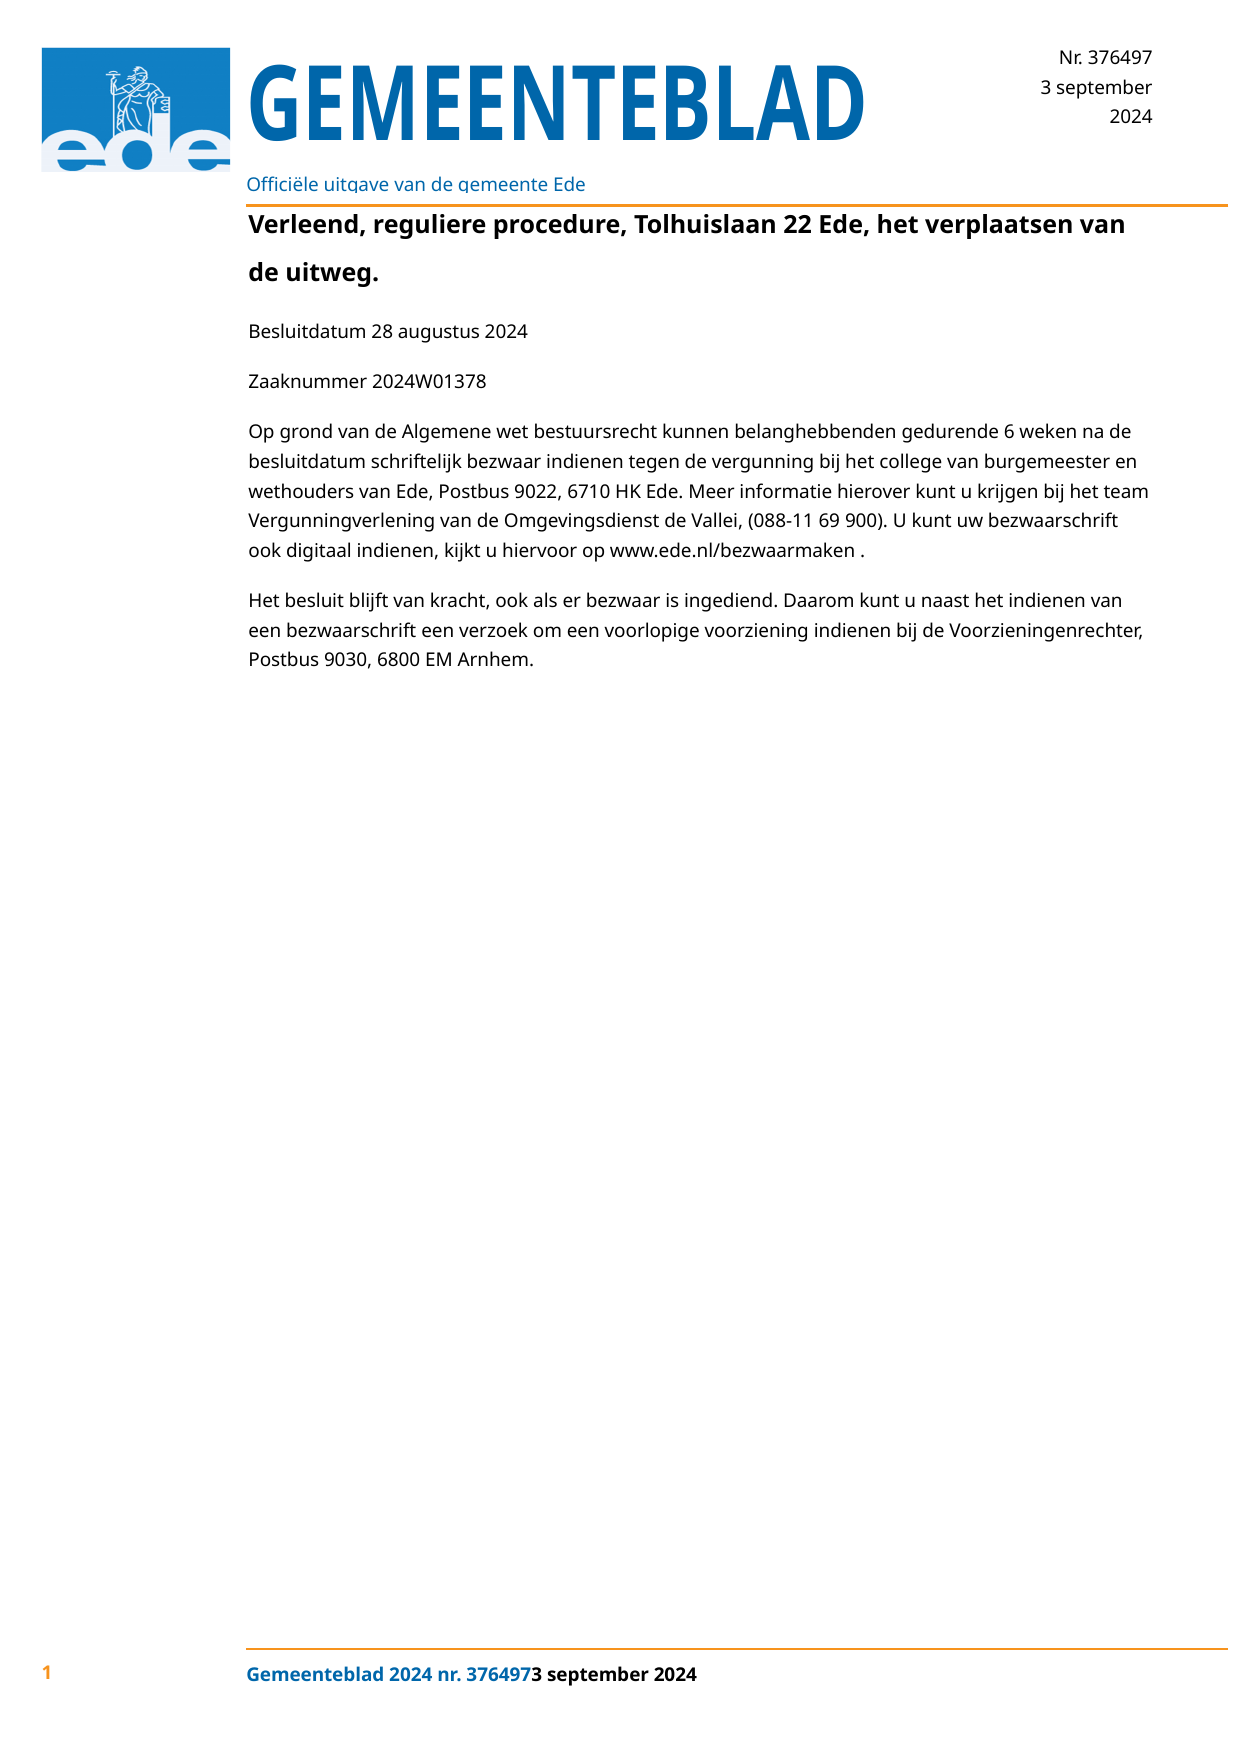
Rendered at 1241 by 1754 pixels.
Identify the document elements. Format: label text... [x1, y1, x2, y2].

picture [41, 47, 231, 172]
text Op grond van de Algemene wet bestuursrecht kunnen belanghebbenden gedurende 6 weken na de besluitdatum schriftelijk bezwaar indienen tegen de vergunning bij het college van burgemeester en wethouders van Ede, Postbus 9022, 6710 HK Ede. Meer informatie hierover kunt u krijgen bij het team Vergunningverlening van de Omgevingsdienst de Vallei, (088-11 69 900). U kunt uw bezwaarschrift ook digitaal indienen, kijkt u hiervoor op www.ede.nl/bezwaarmaken . [248, 419, 1152, 563]
text Zaaknummer 2024W01378 [248, 368, 1152, 394]
text Het besluit blijft van kracht, ook als er bezwaar is ingediend. Daarom kunt u naast het indienen van een bezwaarschrift een verzoek om een voorlopige voorziening indienen bij de Voorzieningenrechter, Postbus 9030, 6800 EM Arnhem. [248, 587, 1152, 672]
text Besluitdatum 28 augustus 2024 [248, 318, 1152, 344]
text Verleend, reguliere procedure, Tolhuislaan 22 Ede, het verplaatsen van de uitweg. [248, 207, 1152, 288]
